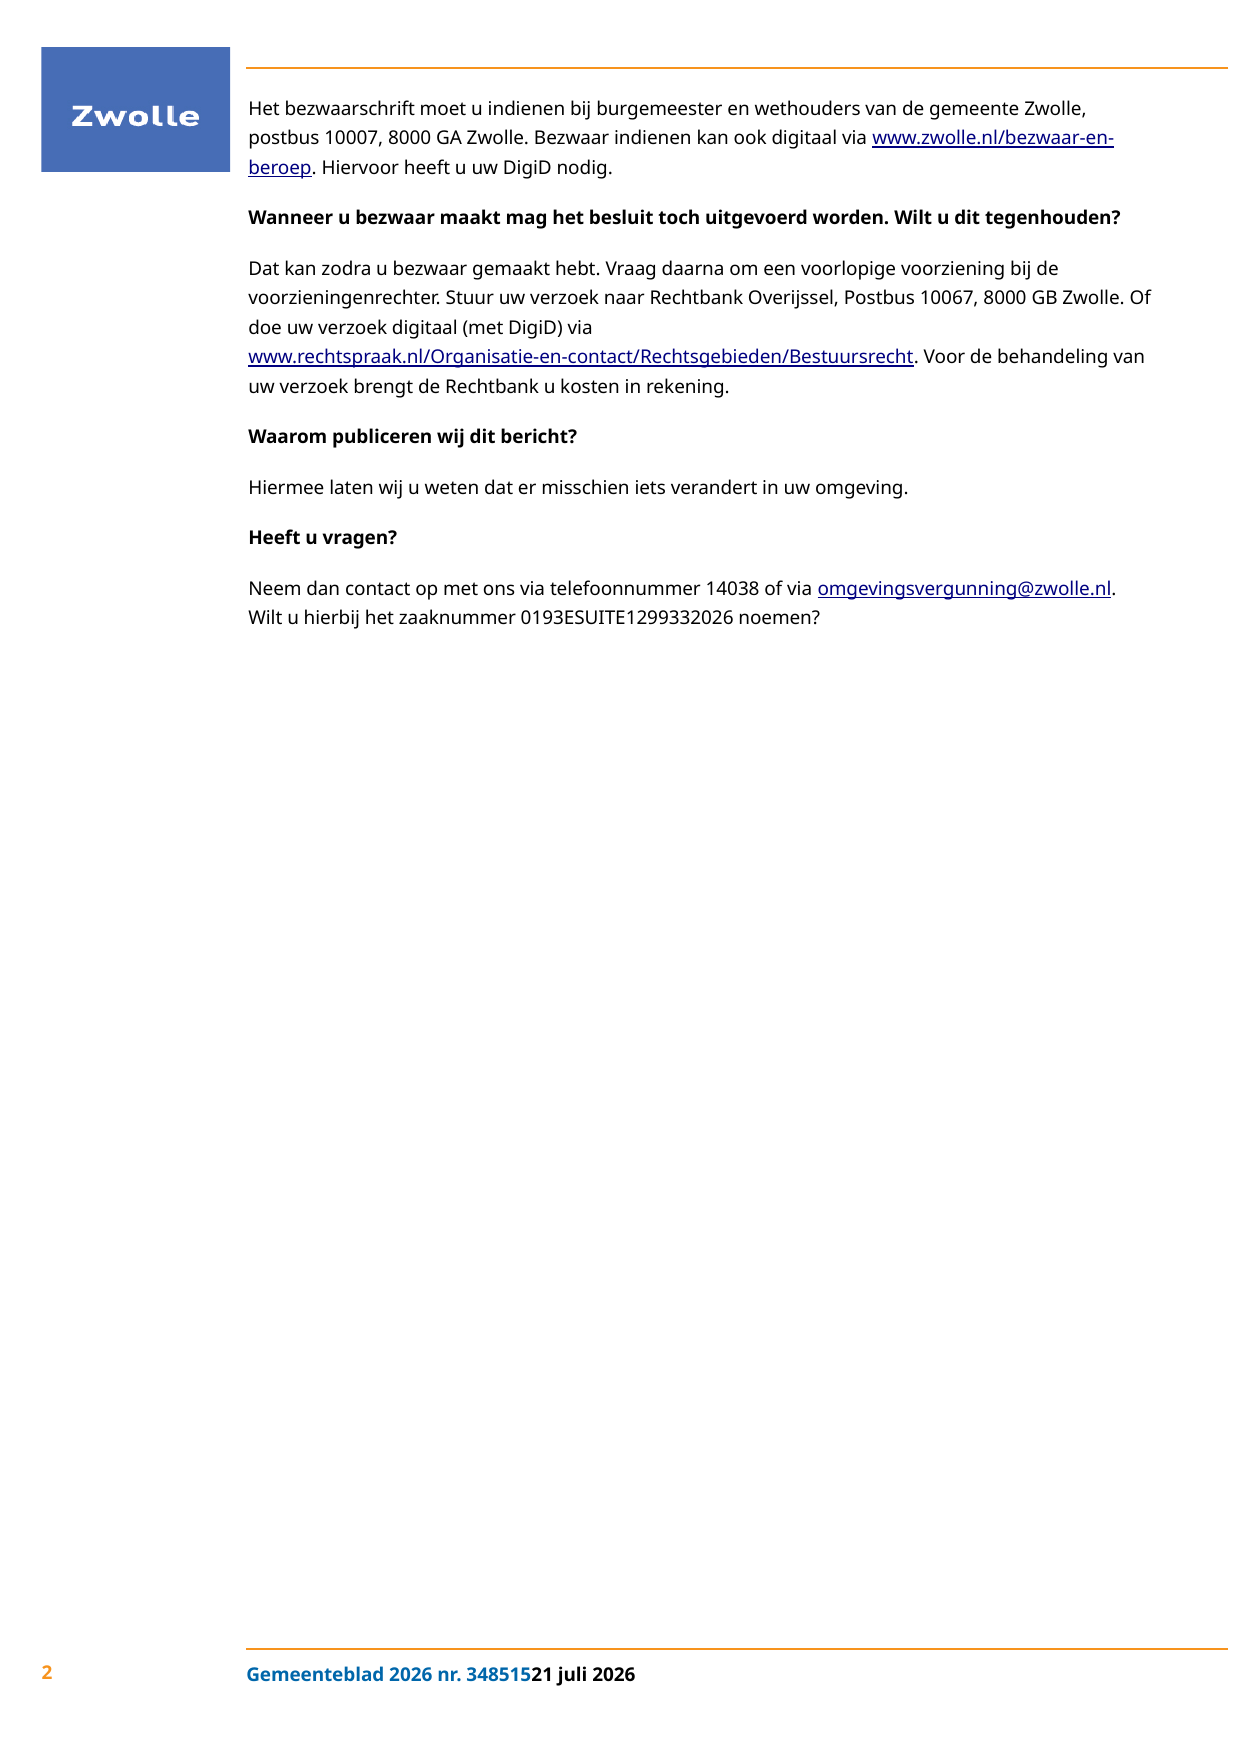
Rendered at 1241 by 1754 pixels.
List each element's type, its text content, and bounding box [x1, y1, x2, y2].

text Hiermee laten wij u weten dat er misschien iets verandert in uw omgeving. [248, 474, 1152, 500]
picture [41, 47, 231, 172]
text Neem dan contact op met ons via telefoonnummer 14038 of via omgevingsvergunning@zwolle.nl. Wilt u hierbij het zaaknummer 0193ESUITE1299332026 noemen? [248, 575, 1152, 630]
text Heeft u vragen? [248, 524, 1152, 550]
text Het bezwaarschrift moet u indienen bij burgemeester en wethouders van de gemeente Zwolle, postbus 10007, 8000 GA Zwolle. Bezwaar indienen kan ook digitaal via www.zwolle.nl/bezwaar-en-beroep. Hiervoor heeft u uw DigiD nodig. [248, 95, 1152, 180]
text Wanneer u bezwaar maakt mag het besluit toch uitgevoerd worden. Wilt u dit tegenhouden? [248, 204, 1152, 230]
text Waarom publiceren wij dit bericht? [248, 423, 1152, 449]
text Dat kan zodra u bezwaar gemaakt hebt. Vraag daarna om een voorlopige voorziening bij de voorzieningenrechter. Stuur uw verzoek naar Rechtbank Overijssel, Postbus 10067, 8000 GB Zwolle. Of doe uw verzoek digitaal (met DigiD) via www.rechtspraak.nl/Organisatie-en-contact/Rechtsgebieden/Bestuursrecht. Voor de behandeling van uw verzoek brengt de Rechtbank u kosten in rekening. [248, 255, 1152, 399]
